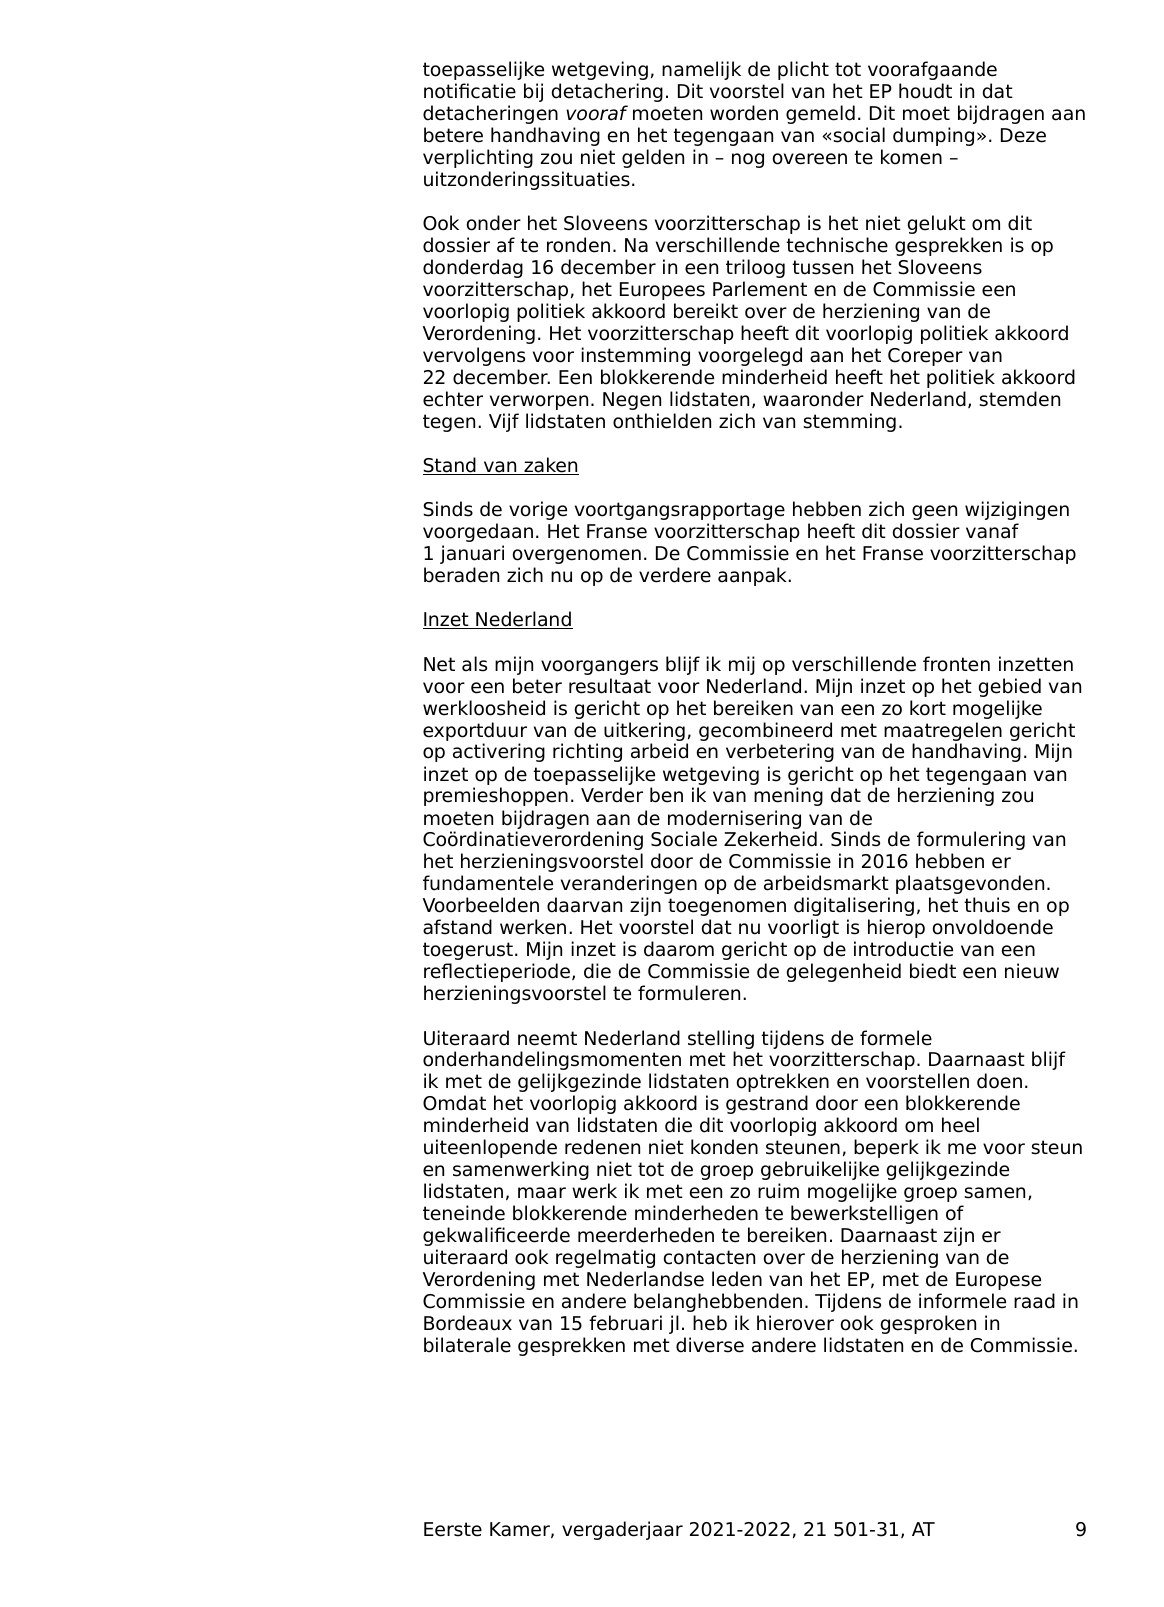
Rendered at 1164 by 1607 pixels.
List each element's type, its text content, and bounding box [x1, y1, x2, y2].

text Sinds de vorige voortgangsrapportage hebben zich geen wijzigingen voorgedaan. Het Franse voorzitterschap heeft dit dossier vanaf 1 januari overgenomen. De Commissie en het Franse voorzitterschap beraden zich nu op de verdere aanpak. [422, 499, 1087, 587]
text toepasselijke wetgeving, namelijk de plicht tot voorafgaande notificatie bij detachering. Dit voorstel van het EP houdt in dat detacheringen vooraf moeten worden gemeld. Dit moet bijdragen aan betere handhaving en het tegengaan van «social dumping». Deze verplichting zou niet gelden in – nog overeen te komen – uitzonderingssituaties. [422, 59, 1087, 191]
subtitle Inzet Nederland [422, 609, 1087, 631]
text Ook onder het Sloveens voorzitterschap is het niet gelukt om dit dossier af te ronden. Na verschillende technische gesprekken is op donderdag 16 december in een triloog tussen het Sloveens voorzitterschap, het Europees Parlement en de Commissie een voorlopig politiek akkoord bereikt over de herziening van de Verordening. Het voorzitterschap heeft dit voorlopig politiek akkoord vervolgens voor instemming voorgelegd aan het Coreper van 22 december. Een blokkerende minderheid heeft het politiek akkoord echter verworpen. Negen lidstaten, waaronder Nederland, stemden tegen. Vijf lidstaten onthielden zich van stemming. [422, 213, 1087, 433]
subtitle Stand van zaken [422, 455, 1087, 477]
text Net als mijn voorgangers blijf ik mij op verschillende fronten inzetten voor een beter resultaat voor Nederland. Mijn inzet op het gebied van werkloosheid is gericht op het bereiken van een zo kort mogelijke exportduur van de uitkering, gecombineerd met maatregelen gericht op activering richting arbeid en verbetering van de handhaving. Mijn inzet op de toepasselijke wetgeving is gericht op het tegengaan van premieshoppen. Verder ben ik van mening dat de herziening zou moeten bijdragen aan de modernisering van de Coördinatieverordening Sociale Zekerheid. Sinds de formulering van het herzieningsvoorstel door de Commissie in 2016 hebben er fundamentele veranderingen op de arbeidsmarkt plaatsgevonden. Voorbeelden daarvan zijn toegenomen digitalisering, het thuis en op afstand werken. Het voorstel dat nu voorligt is hierop onvoldoende toegerust. Mijn inzet is daarom gericht op de introductie van een reflectieperiode, die de Commissie de gelegenheid biedt een nieuw herzieningsvoorstel te formuleren. [422, 653, 1087, 1005]
text Uiteraard neemt Nederland stelling tijdens de formele onderhandelingsmomenten met het voorzitterschap. Daarnaast blijf ik met de gelijkgezinde lidstaten optrekken en voorstellen doen. Omdat het voorlopig akkoord is gestrand door een blokkerende minderheid van lidstaten die dit voorlopig akkoord om heel uiteenlopende redenen niet konden steunen, beperk ik me voor steun en samenwerking niet tot de groep gebruikelijke gelijkgezinde lidstaten, maar werk ik met een zo ruim mogelijke groep samen, teneinde blokkerende minderheden te bewerkstelligen of gekwalificeerde meerderheden te bereiken. Daarnaast zijn er uiteraard ook regelmatig contacten over de herziening van de Verordening met Nederlandse leden van het EP, met de Europese Commissie en andere belanghebbenden. Tijdens de informele raad in Bordeaux van 15 februari jl. heb ik hierover ook gesproken in bilaterale gesprekken met diverse andere lidstaten en de Commissie. [422, 1027, 1087, 1357]
